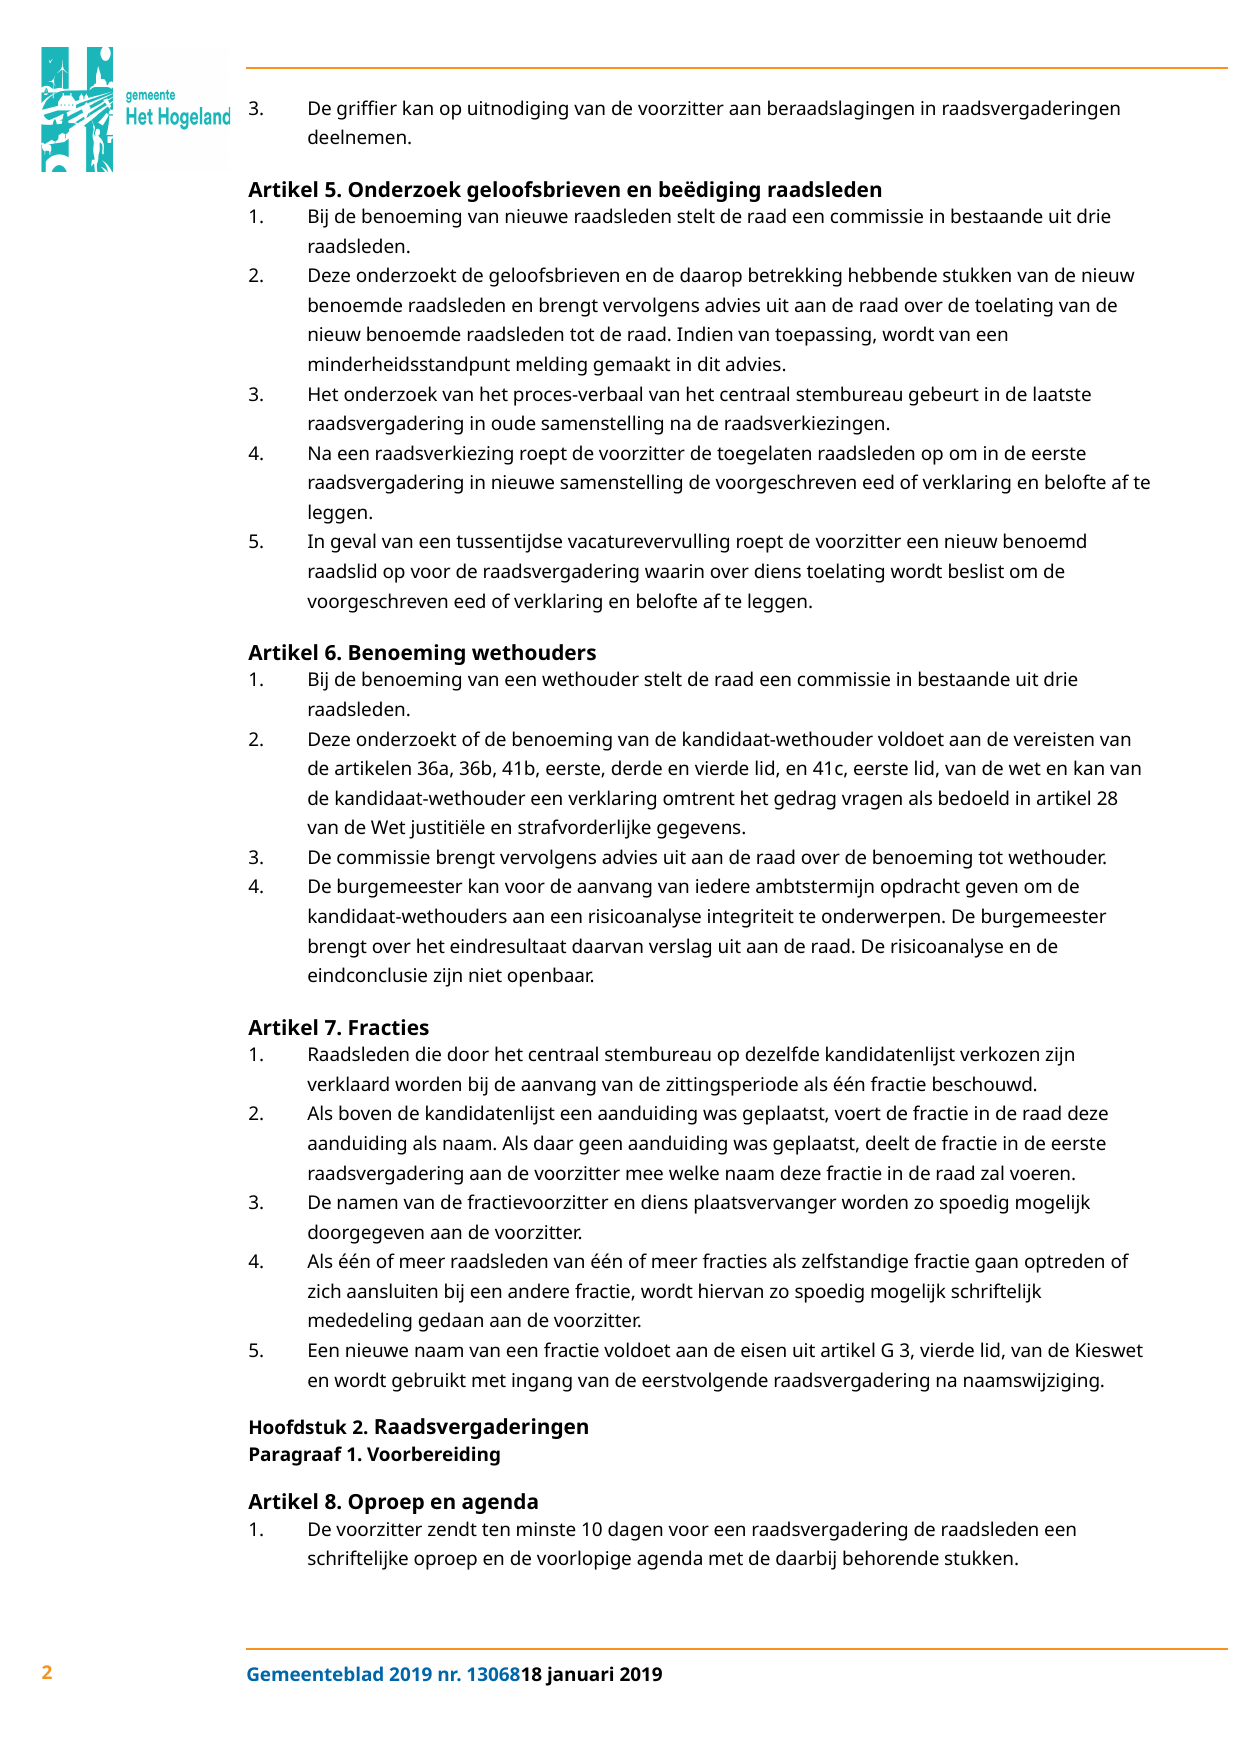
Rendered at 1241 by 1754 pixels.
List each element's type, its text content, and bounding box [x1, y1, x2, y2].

list Bij de benoeming van een wethouder stelt de raad een commissie in bestaande uit drie raadsleden. [248, 667, 1152, 722]
list De namen van de fractievoorzitter en diens plaatsvervanger worden zo spoedig mogelijk doorgegeven aan de voorzitter. [248, 1189, 1152, 1244]
text Artikel 7. Fracties [248, 1013, 1152, 1041]
list Na een raadsverkiezing roept de voorzitter de toegelaten raadsleden op om in de eerste raadsvergadering in nieuwe samenstelling de voorgeschreven eed of verklaring en belofte af te leggen. [248, 440, 1152, 525]
list De voorzitter zendt ten minste 10 dagen voor een raadsvergadering de raadsleden een schriftelijke oproep en de voorlopige agenda met de daarbij behorende stukken. [248, 1516, 1152, 1571]
list De commissie brengt vervolgens advies uit aan de raad over de benoeming tot wethouder. [248, 844, 1152, 870]
list Een nieuwe naam van een fractie voldoet aan de eisen uit artikel G 3, vierde lid, van de Kieswet en wordt gebruikt met ingang van de eerstvolgende raadsvergadering na naamswijziging. [248, 1337, 1152, 1392]
picture [41, 47, 231, 172]
list Raadsleden die door het centraal stembureau op dezelfde kandidatenlijst verkozen zijn verklaard worden bij de aanvang van de zittingsperiode als één fractie beschouwd. [248, 1041, 1152, 1097]
text Artikel 5. Onderzoek geloofsbrieven en beëdiging raadsleden [248, 175, 1152, 203]
list In geval van een tussentijdse vacaturevervulling roept de voorzitter een nieuw benoemd raadslid op voor de raadsvergadering waarin over diens toelating wordt beslist om de voorgeschreven eed of verklaring en belofte af te leggen. [248, 529, 1152, 613]
list Als één of meer raadsleden van één of meer fracties als zelfstandige fractie gaan optreden of zich aansluiten bij een andere fractie, wordt hiervan zo spoedig mogelijk schriftelijk mededeling gedaan aan de voorzitter. [248, 1248, 1152, 1333]
list Deze onderzoekt de geloofsbrieven en de daarop betrekking hebbende stukken van de nieuw benoemde raadsleden en brengt vervolgens advies uit aan de raad over de toelating van de nieuw benoemde raadsleden tot de raad. Indien van toepassing, wordt van een minderheidsstandpunt melding gemaakt in dit advies. [248, 262, 1152, 377]
list De griffier kan op uitnodiging van de voorzitter aan beraadslagingen in raadsvergaderingen deelnemen. [248, 95, 1152, 150]
list Bij de benoeming van nieuwe raadsleden stelt de raad een commissie in bestaande uit drie raadsleden. [248, 203, 1152, 258]
list Deze onderzoekt of de benoeming van de kandidaat-wethouder voldoet aan de vereisten van de artikelen 36a, 36b, 41b, eerste, derde en vierde lid, en 41c, eerste lid, van de wet en kan van de kandidaat-wethouder een verklaring omtrent het gedrag vragen als bedoeld in artikel 28 van de Wet justitiële en strafvorderlijke gegevens. [248, 726, 1152, 840]
list De burgemeester kan voor de aanvang van iedere ambtstermijn opdracht geven om de kandidaat-wethouders aan een risicoanalyse integriteit te onderwerpen. De burgemeester brengt over het eindresultaat daarvan verslag uit aan de raad. De risicoanalyse en de eindconclusie zijn niet openbaar. [248, 874, 1152, 988]
text Artikel 8. Oproep en agenda [248, 1487, 1152, 1516]
text Paragraaf 1. Voorbereiding [248, 1441, 1152, 1467]
text Artikel 6. Benoeming wethouders [248, 638, 1152, 667]
list Het onderzoek van het proces-verbaal van het centraal stembureau gebeurt in de laatste raadsvergadering in oude samenstelling na de raadsverkiezingen. [248, 381, 1152, 436]
text Hoofdstuk 2. Raadsvergaderingen [248, 1412, 1152, 1441]
list Als boven de kandidatenlijst een aanduiding was geplaatst, voert de fractie in de raad deze aanduiding als naam. Als daar geen aanduiding was geplaatst, deelt de fractie in de eerste raadsvergadering aan de voorzitter mee welke naam deze fractie in de raad zal voeren. [248, 1101, 1152, 1185]
